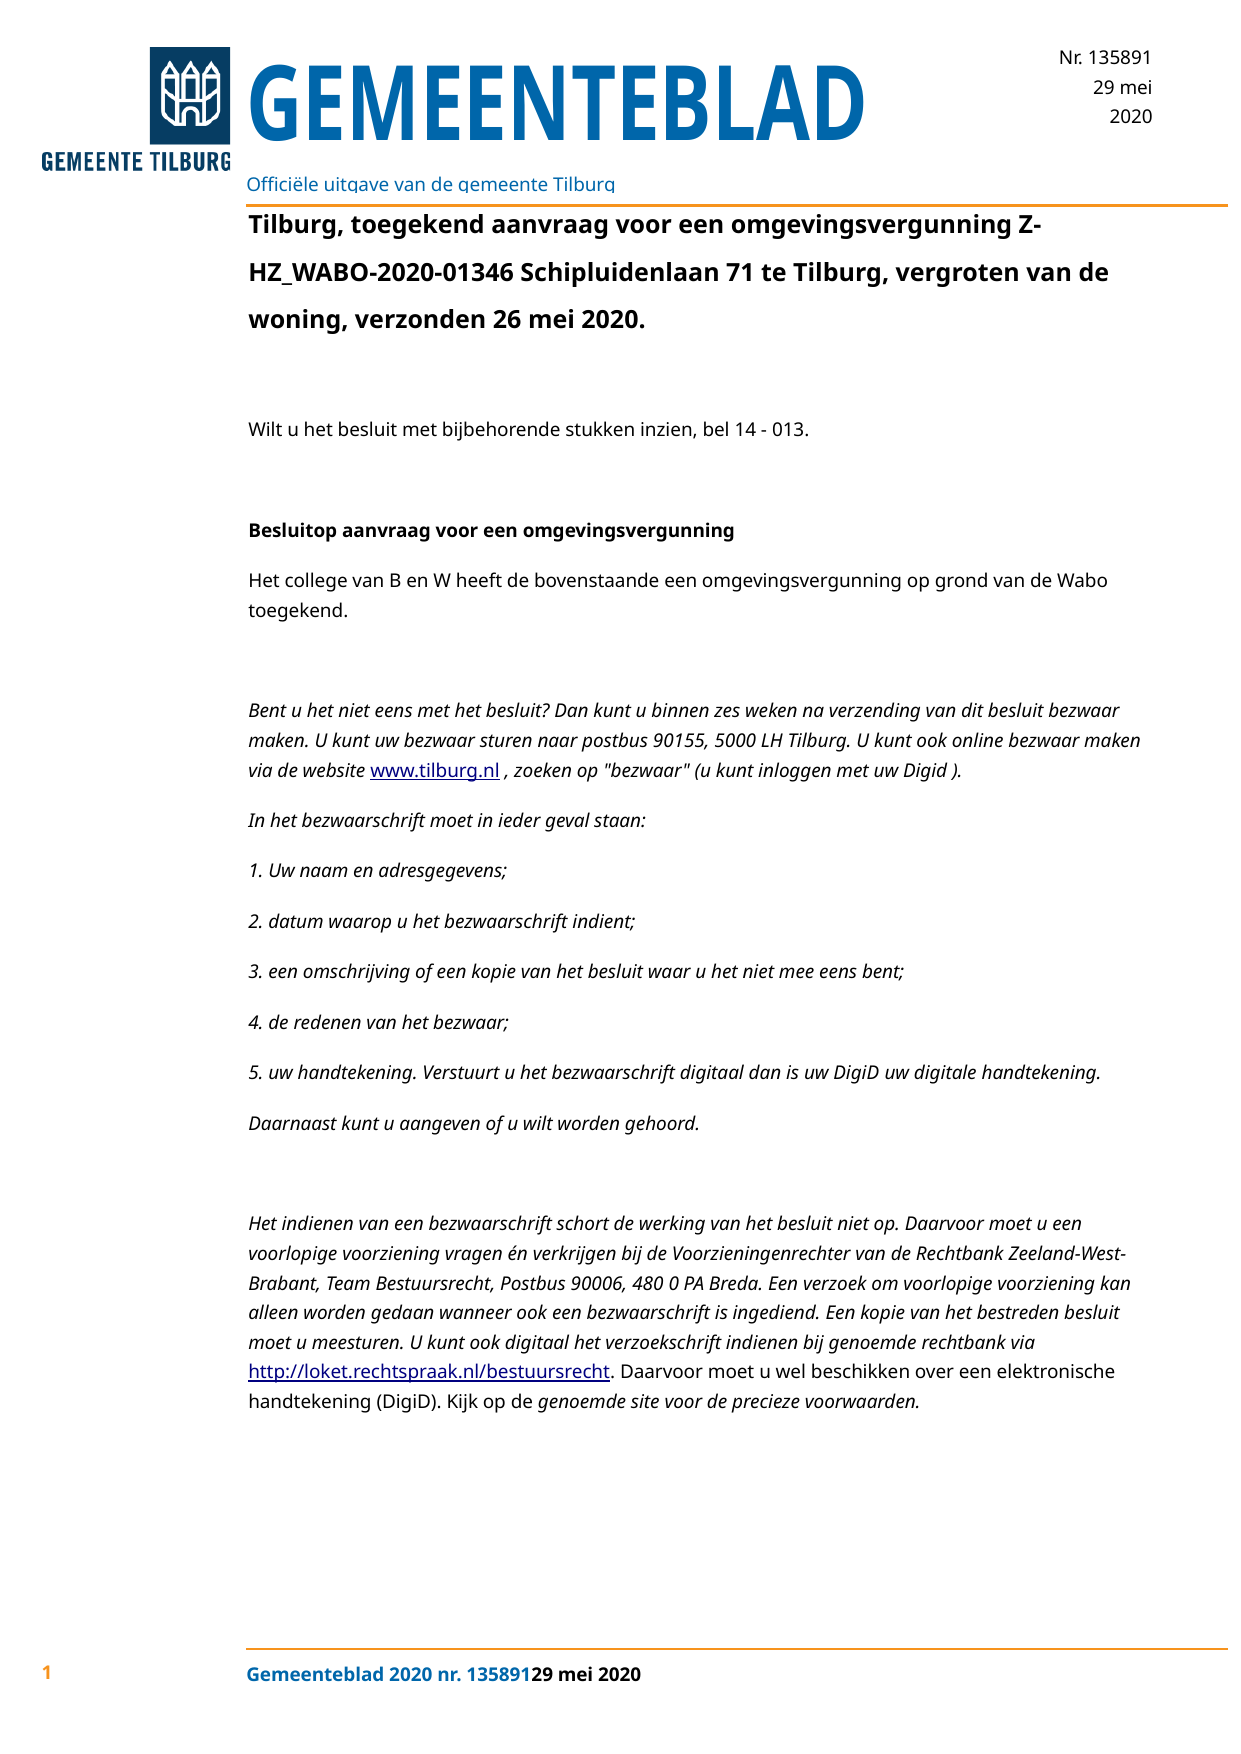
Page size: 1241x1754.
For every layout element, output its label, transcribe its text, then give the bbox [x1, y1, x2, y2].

text Het indienen van een bezwaarschrift schort de werking van het besluit niet op. Daarvoor moet u een voorlopige voorziening vragen én verkrijgen bij de Voorzieningenrechter van de Rechtbank Zeeland-West-Brabant, Team Bestuursrecht, Postbus 90006, 480 0 PA Breda. Een verzoek om voorlopige voorziening kan alleen worden gedaan wanneer ook een bezwaarschrift is ingediend. Een kopie van het bestreden besluit moet u meesturen. U kunt ook digitaal het verzoekschrift indienen bij genoemde rechtbank via http://loket.rechtspraak.nl/bestuursrecht. Daarvoor moet u wel beschikken over een elektronische handtekening (DigiD). Kijk op de genoemde site voor de precieze voorwaarden. [248, 1211, 1152, 1414]
text 1. Uw naam en adresgegevens; [248, 858, 1152, 883]
text Tilburg, toegekend aanvraag voor een omgevingsvergunning Z-HZ_WABO-2020-01346 Schipluidenlaan 71 te Tilburg, vergroten van de woning, verzonden 26 mei 2020. [248, 207, 1152, 336]
text Daarnaast kunt u aangeven of u wilt worden gehoord. [248, 1110, 1152, 1135]
text 5. uw handtekening. Verstuurt u het bezwaarschrift digitaal dan is uw DigiD uw digitale handtekening. [248, 1059, 1152, 1085]
text Bent u het niet eens met het besluit? Dan kunt u binnen zes weken na verzending van dit besluit bezwaar maken. U kunt uw bezwaar sturen naar postbus 90155, 5000 LH Tilburg. U kunt ook online bezwaar maken via de website www.tilburg.nl , zoeken op "bezwaar" (u kunt inloggen met uw Digid ). [248, 698, 1152, 782]
text 4. de redenen van het bezwaar; [248, 1009, 1152, 1034]
text 3. een omschrijving of een kopie van het besluit waar u het niet mee eens bent; [248, 958, 1152, 984]
text Wilt u het besluit met bijbehorende stukken inzien, bel 14 - 013. [248, 416, 1152, 442]
picture [41, 47, 231, 172]
text In het bezwaarschrift moet in ieder geval staan: [248, 807, 1152, 833]
text Het college van B en W heeft de bovenstaande een omgevingsvergunning op grond van de Wabo toegekend. [248, 567, 1152, 622]
text Besluitop aanvraag voor een omgevingsvergunning [248, 517, 1152, 542]
text 2. datum waarop u het bezwaarschrift indient; [248, 908, 1152, 934]
